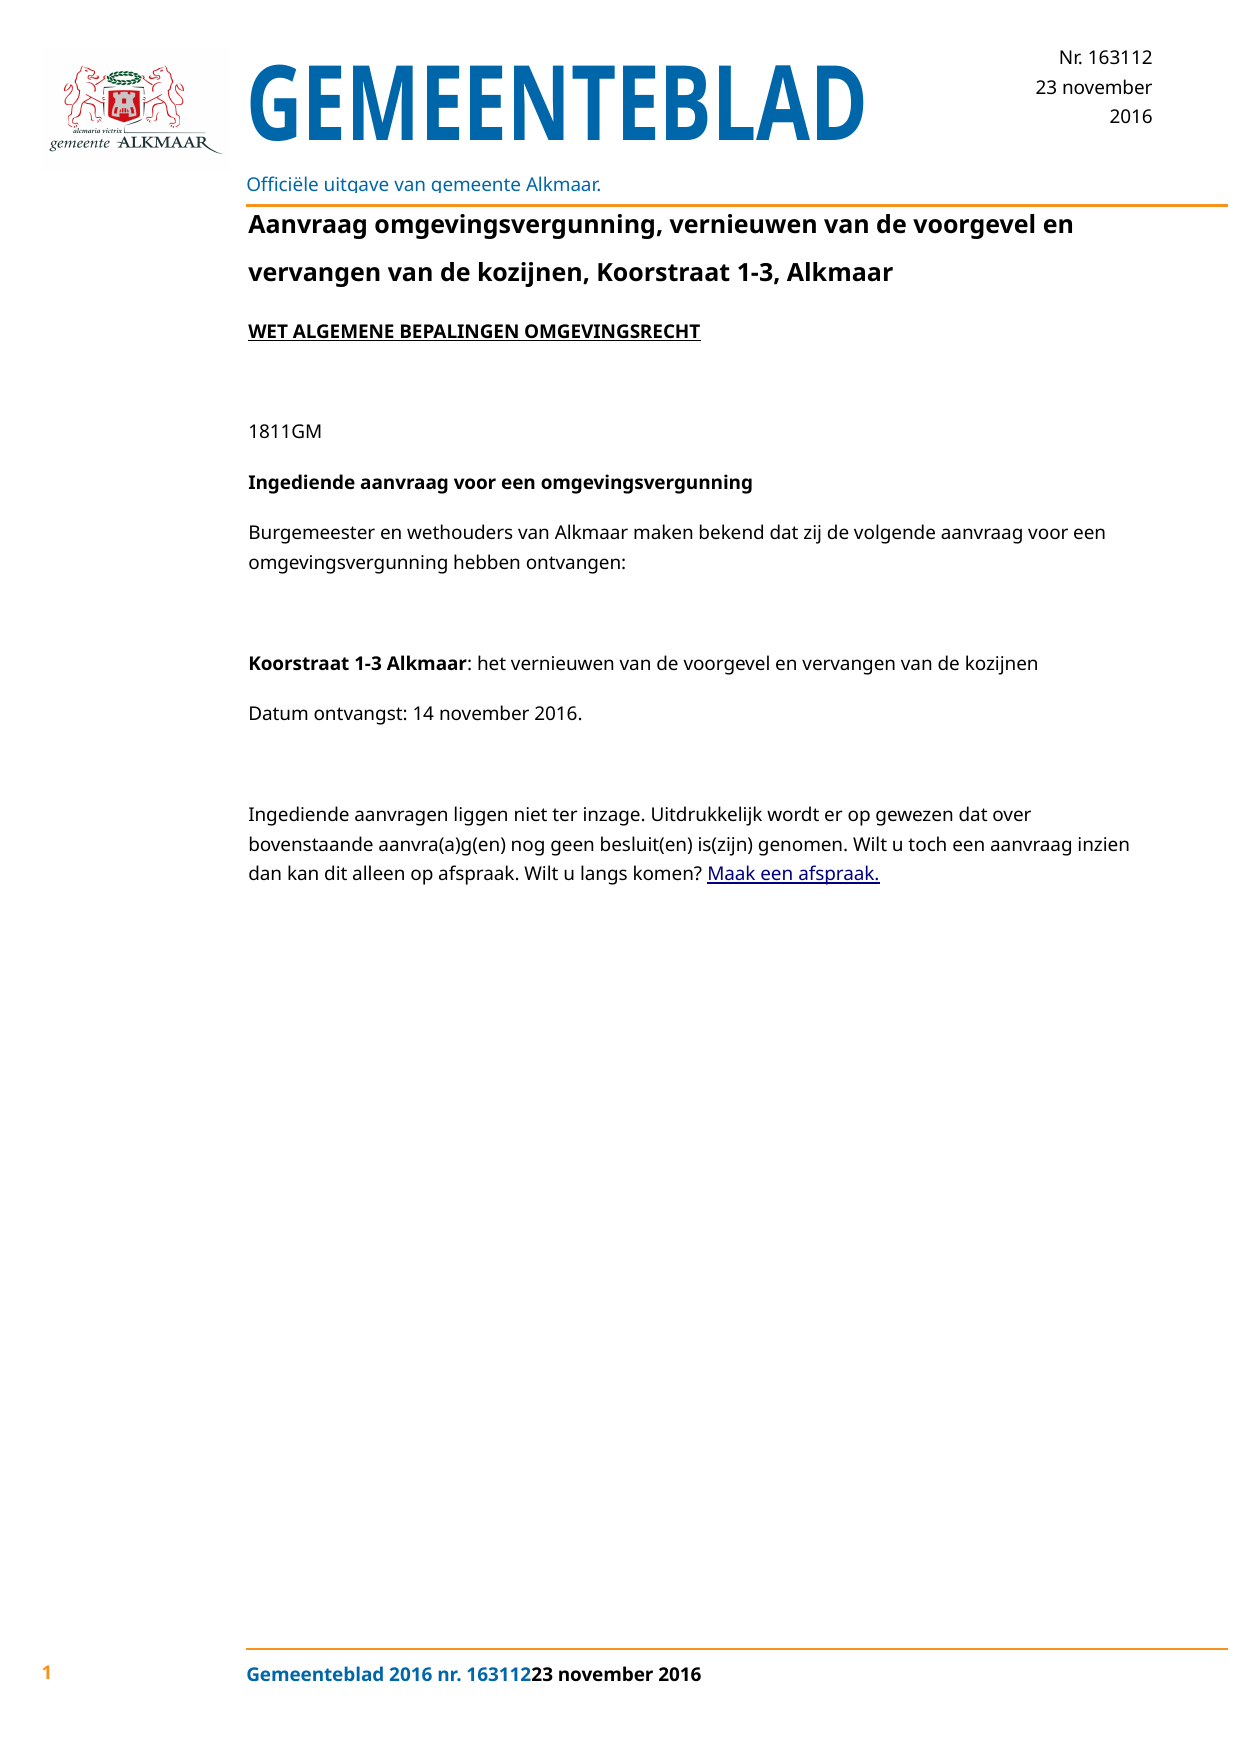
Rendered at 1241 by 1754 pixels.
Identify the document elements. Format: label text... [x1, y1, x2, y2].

text Aanvraag omgevingsvergunning, vernieuwen van de voorgevel en vervangen van de kozijnen, Koorstraat 1-3, Alkmaar [248, 207, 1152, 288]
text Ingediende aanvragen liggen niet ter inzage. Uitdrukkelijk wordt er op gewezen dat over bovenstaande aanvra(a)g(en) nog geen besluit(en) is(zijn) genomen. Wilt u toch een aanvraag inzien dan kan dit alleen op afspraak. Wilt u langs komen? Maak een afspraak. [248, 801, 1152, 886]
text Ingediende aanvraag voor een omgevingsvergunning [248, 469, 1152, 495]
text Koorstraat 1-3 Alkmaar: het vernieuwen van de voorgevel en vervangen van de kozijnen [248, 650, 1152, 676]
text 1811GM [248, 419, 1152, 444]
picture [41, 47, 231, 172]
text Burgemeester en wethouders van Alkmaar maken bekend dat zij de volgende aanvraag voor een omgevingsvergunning hebben ontvangen: [248, 519, 1152, 575]
text Datum ontvangst: 14 november 2016. [248, 700, 1152, 726]
text WET ALGEMENE BEPALINGEN OMGEVINGSRECHT [248, 318, 1152, 344]
